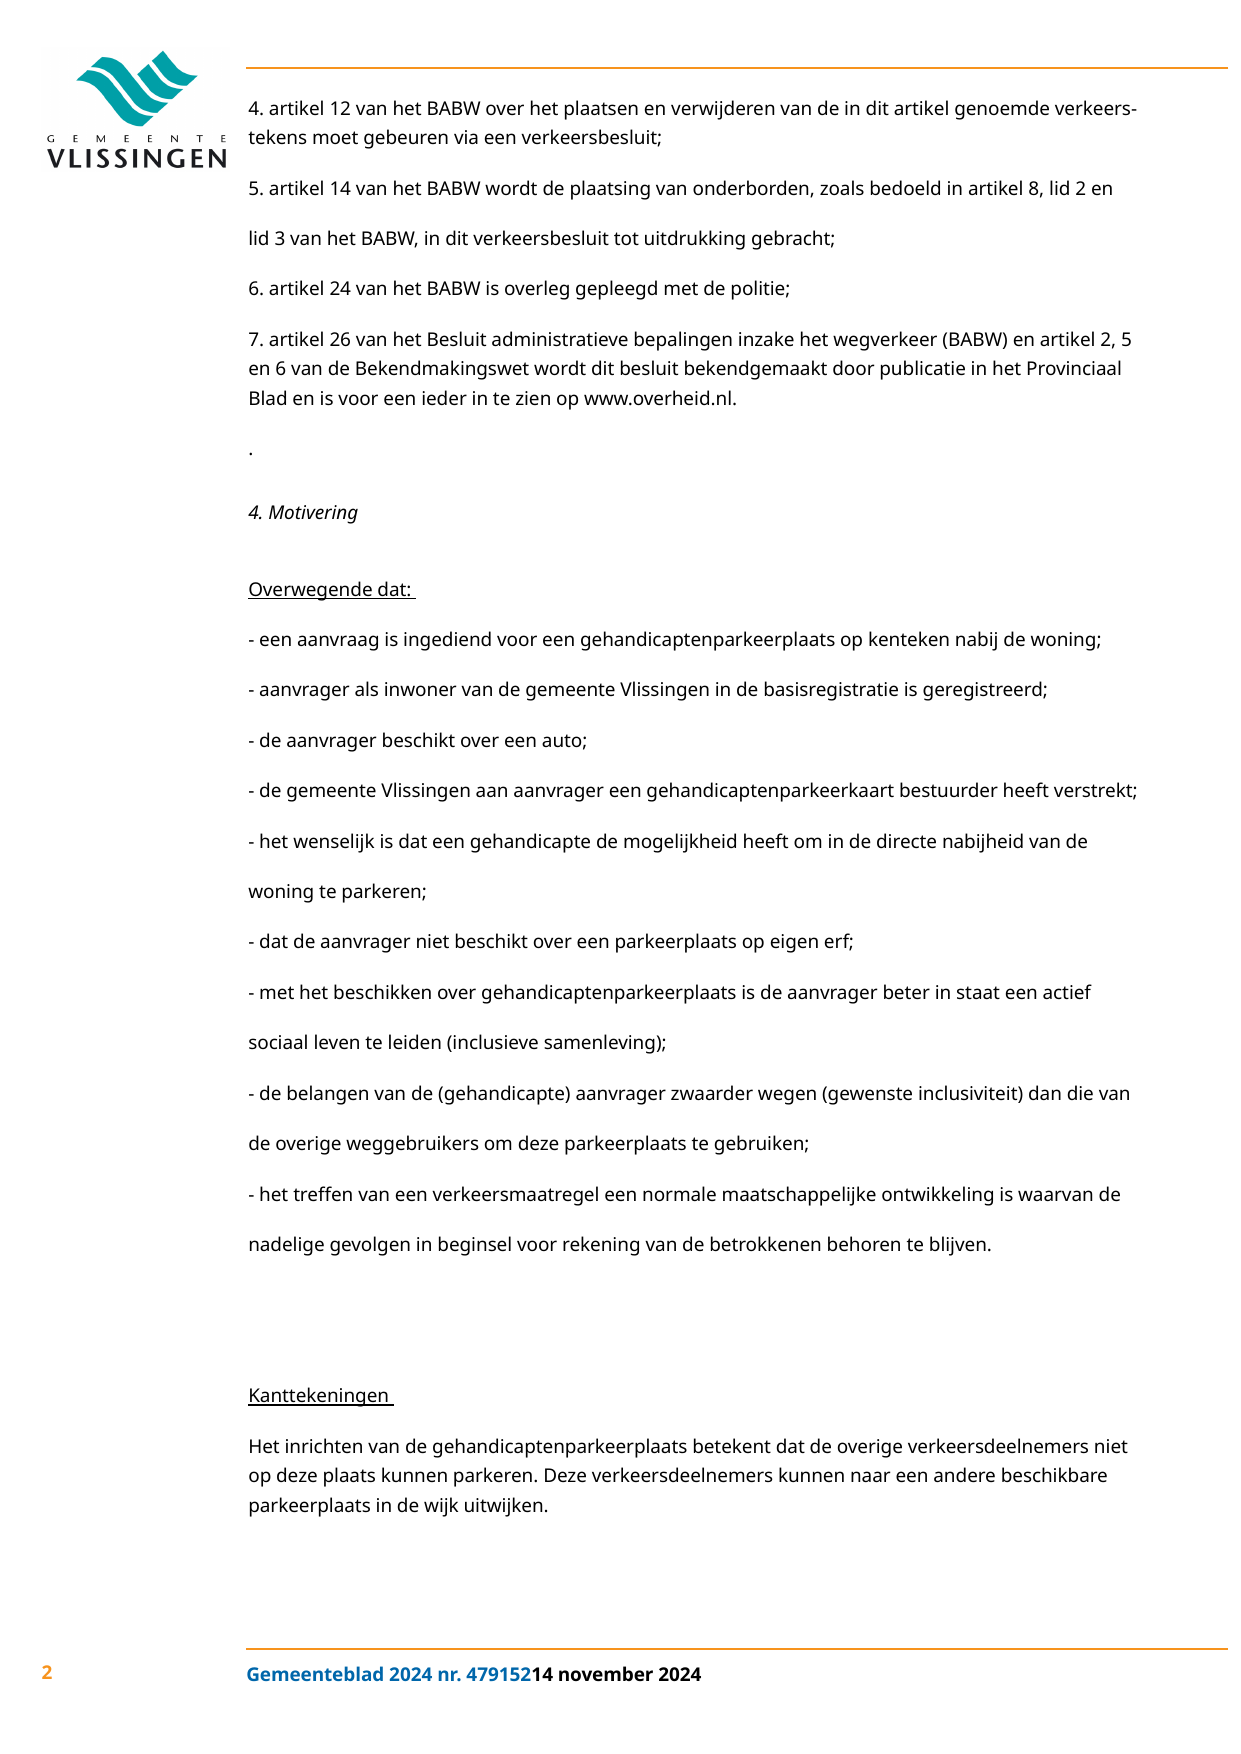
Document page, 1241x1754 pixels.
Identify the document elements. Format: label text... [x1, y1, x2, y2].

text 4. artikel 12 van het BABW over het plaatsen en verwijderen van de in dit artikel genoemde verkeers- tekens moet gebeuren via een verkeersbesluit; [248, 95, 1152, 150]
text Overwegende dat: [248, 576, 1152, 601]
text Het inrichten van de gehandicaptenparkeerplaats betekent dat de overige verkeersdeelnemers niet op deze plaats kunnen parkeren. Deze verkeersdeelnemers kunnen naar een andere beschikbare parkeerplaats in de wijk uitwijken. [248, 1433, 1152, 1518]
text - het wenselijk is dat een gehandicapte de mogelijkheid heeft om in de directe nabijheid van de [248, 828, 1152, 853]
text sociaal leven te leiden (inclusieve samenleving); [248, 1029, 1152, 1055]
text de overige weggebruikers om deze parkeerplaats te gebruiken; [248, 1130, 1152, 1156]
text - de gemeente Vlissingen aan aanvrager een gehandicaptenparkeerkaart bestuurder heeft verstrekt; [248, 777, 1152, 803]
text - aanvrager als inwoner van de gemeente Vlissingen in de basisregistratie is geregistreerd; [248, 677, 1152, 702]
text - de aanvrager beschikt over een auto; [248, 727, 1152, 753]
text 7. artikel 26 van het Besluit administratieve bepalingen inzake het wegverkeer (BABW) en artikel 2, 5 en 6 van de Bekendmakingswet wordt dit besluit bekendgemaakt door publicatie in het Provinciaal Blad en is voor een ieder in te zien op www.overheid.nl. [248, 326, 1152, 411]
text - met het beschikken over gehandicaptenparkeerplaats is de aanvrager beter in staat een actief [248, 979, 1152, 1005]
text Kanttekeningen [248, 1382, 1152, 1408]
text - een aanvraag is ingediend voor een gehandicaptenparkeerplaats op kenteken nabij de woning; [248, 626, 1152, 652]
text woning te parkeren; [248, 878, 1152, 904]
text - dat de aanvrager niet beschikt over een parkeerplaats op eigen erf; [248, 929, 1152, 954]
text - de belangen van de (gehandicapte) aanvrager zwaarder wegen (gewenste inclusiviteit) dan die van [248, 1080, 1152, 1106]
text - het treffen van een verkeersmaatregel een normale maatschappelijke ontwikkeling is waarvan de [248, 1181, 1152, 1206]
text lid 3 van het BABW, in dit verkeersbesluit tot uitdrukking gebracht; [248, 225, 1152, 251]
text 6. artikel 24 van het BABW is overleg gepleegd met de politie; [248, 276, 1152, 301]
text . [248, 436, 1152, 461]
picture [41, 47, 231, 172]
text nadelige gevolgen in beginsel voor rekening van de betrokkenen behoren te blijven. [248, 1231, 1152, 1257]
text 4. Motivering [248, 499, 1152, 525]
text 5. artikel 14 van het BABW wordt de plaatsing van onderborden, zoals bedoeld in artikel 8, lid 2 en [248, 175, 1152, 201]
